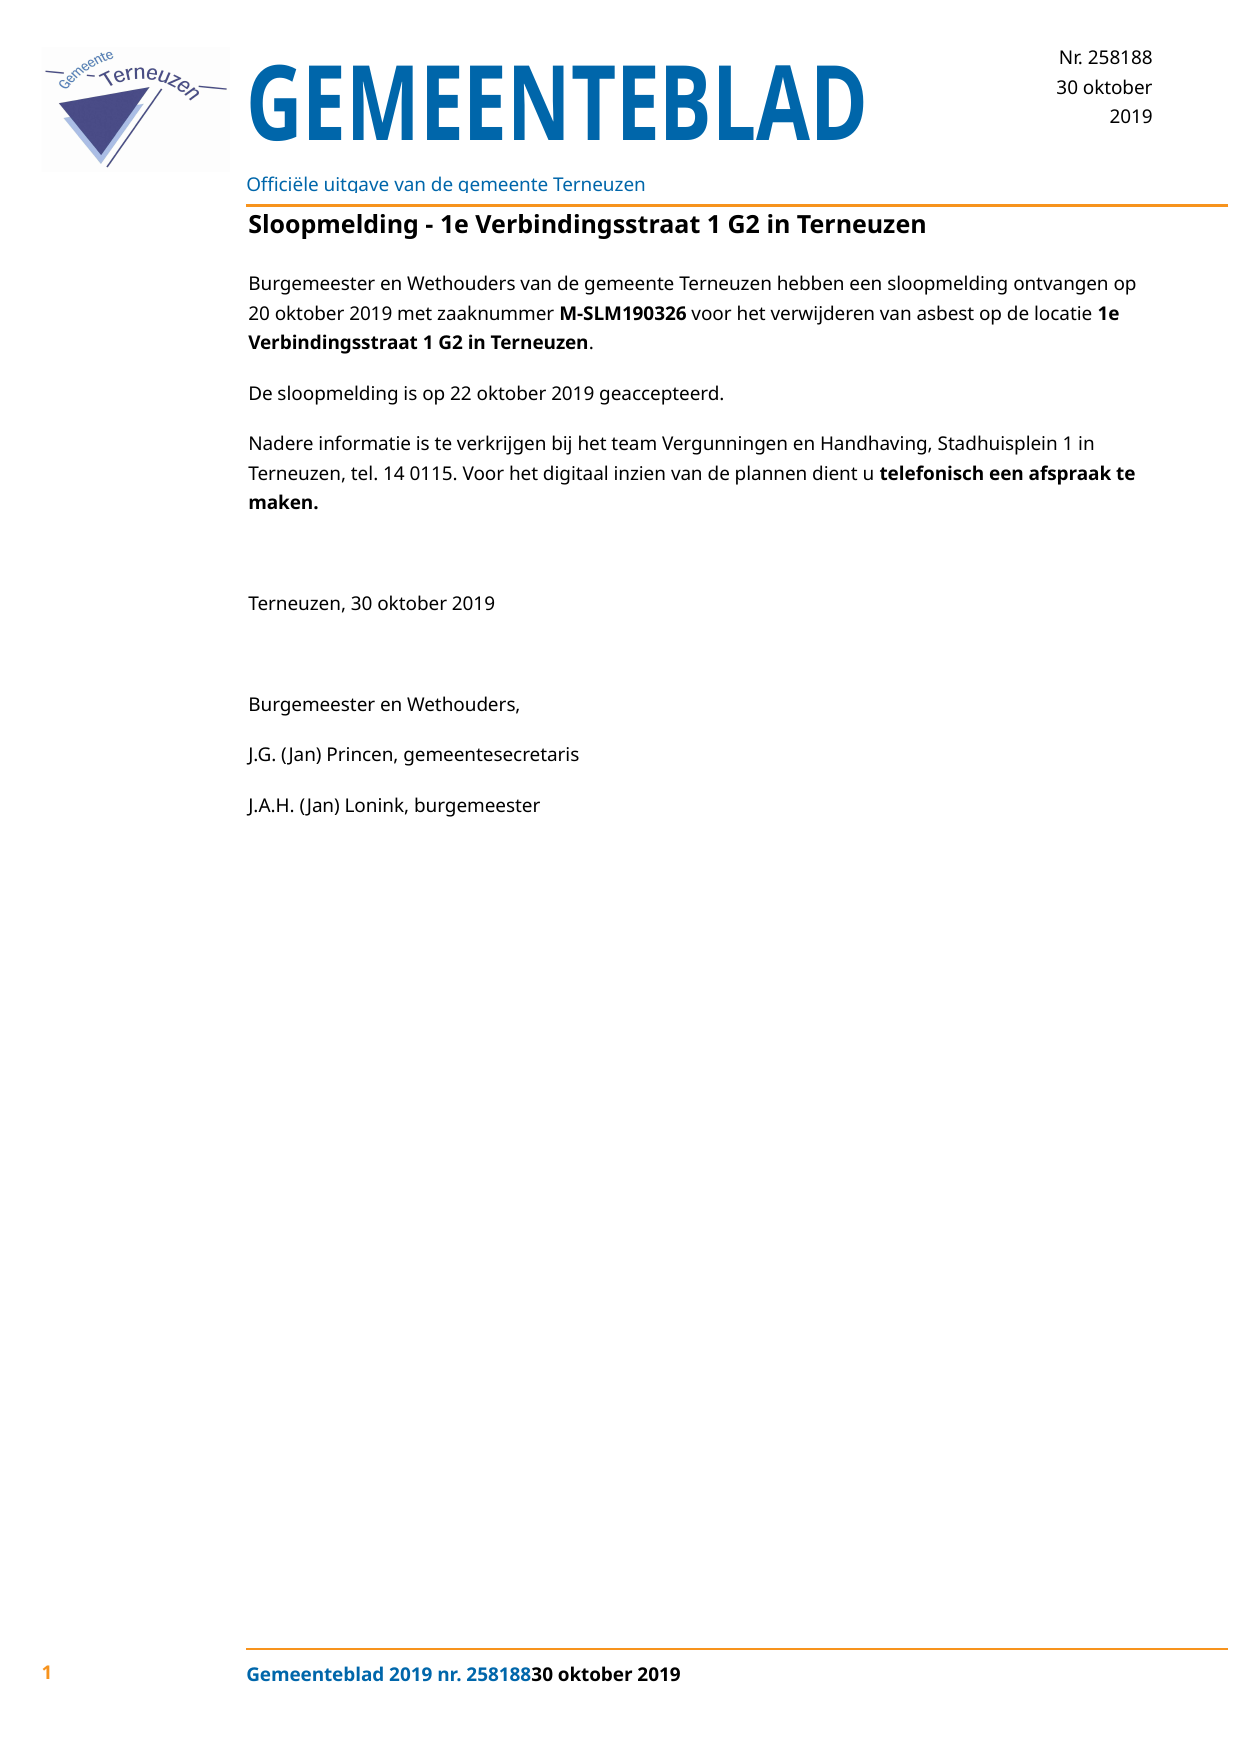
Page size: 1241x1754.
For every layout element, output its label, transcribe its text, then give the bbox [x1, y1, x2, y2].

text Nadere informatie is te verkrijgen bij het team Vergunningen en Handhaving, Stadhuisplein 1 in Terneuzen, tel. 14 0115. Voor het digitaal inzien van de plannen dient u telefonisch een afspraak te maken. [248, 430, 1152, 515]
text Burgemeester en Wethouders, [248, 691, 1152, 717]
text De sloopmelding is op 22 oktober 2019 geaccepteerd. [248, 380, 1152, 406]
text Terneuzen, 30 oktober 2019 [248, 590, 1152, 616]
text J.G. (Jan) Princen, gemeentesecretaris [248, 742, 1152, 767]
text Sloopmelding - 1e Verbindingsstraat 1 G2 in Terneuzen [248, 207, 1152, 241]
text J.A.H. (Jan) Lonink, burgemeester [248, 792, 1152, 818]
text Burgemeester en Wethouders van de gemeente Terneuzen hebben een sloopmelding ontvangen op 20 oktober 2019 met zaaknummer M-SLM190326 voor het verwijderen van asbest op de locatie 1e Verbindingsstraat 1 G2 in Terneuzen. [248, 270, 1152, 355]
picture [41, 47, 231, 172]
